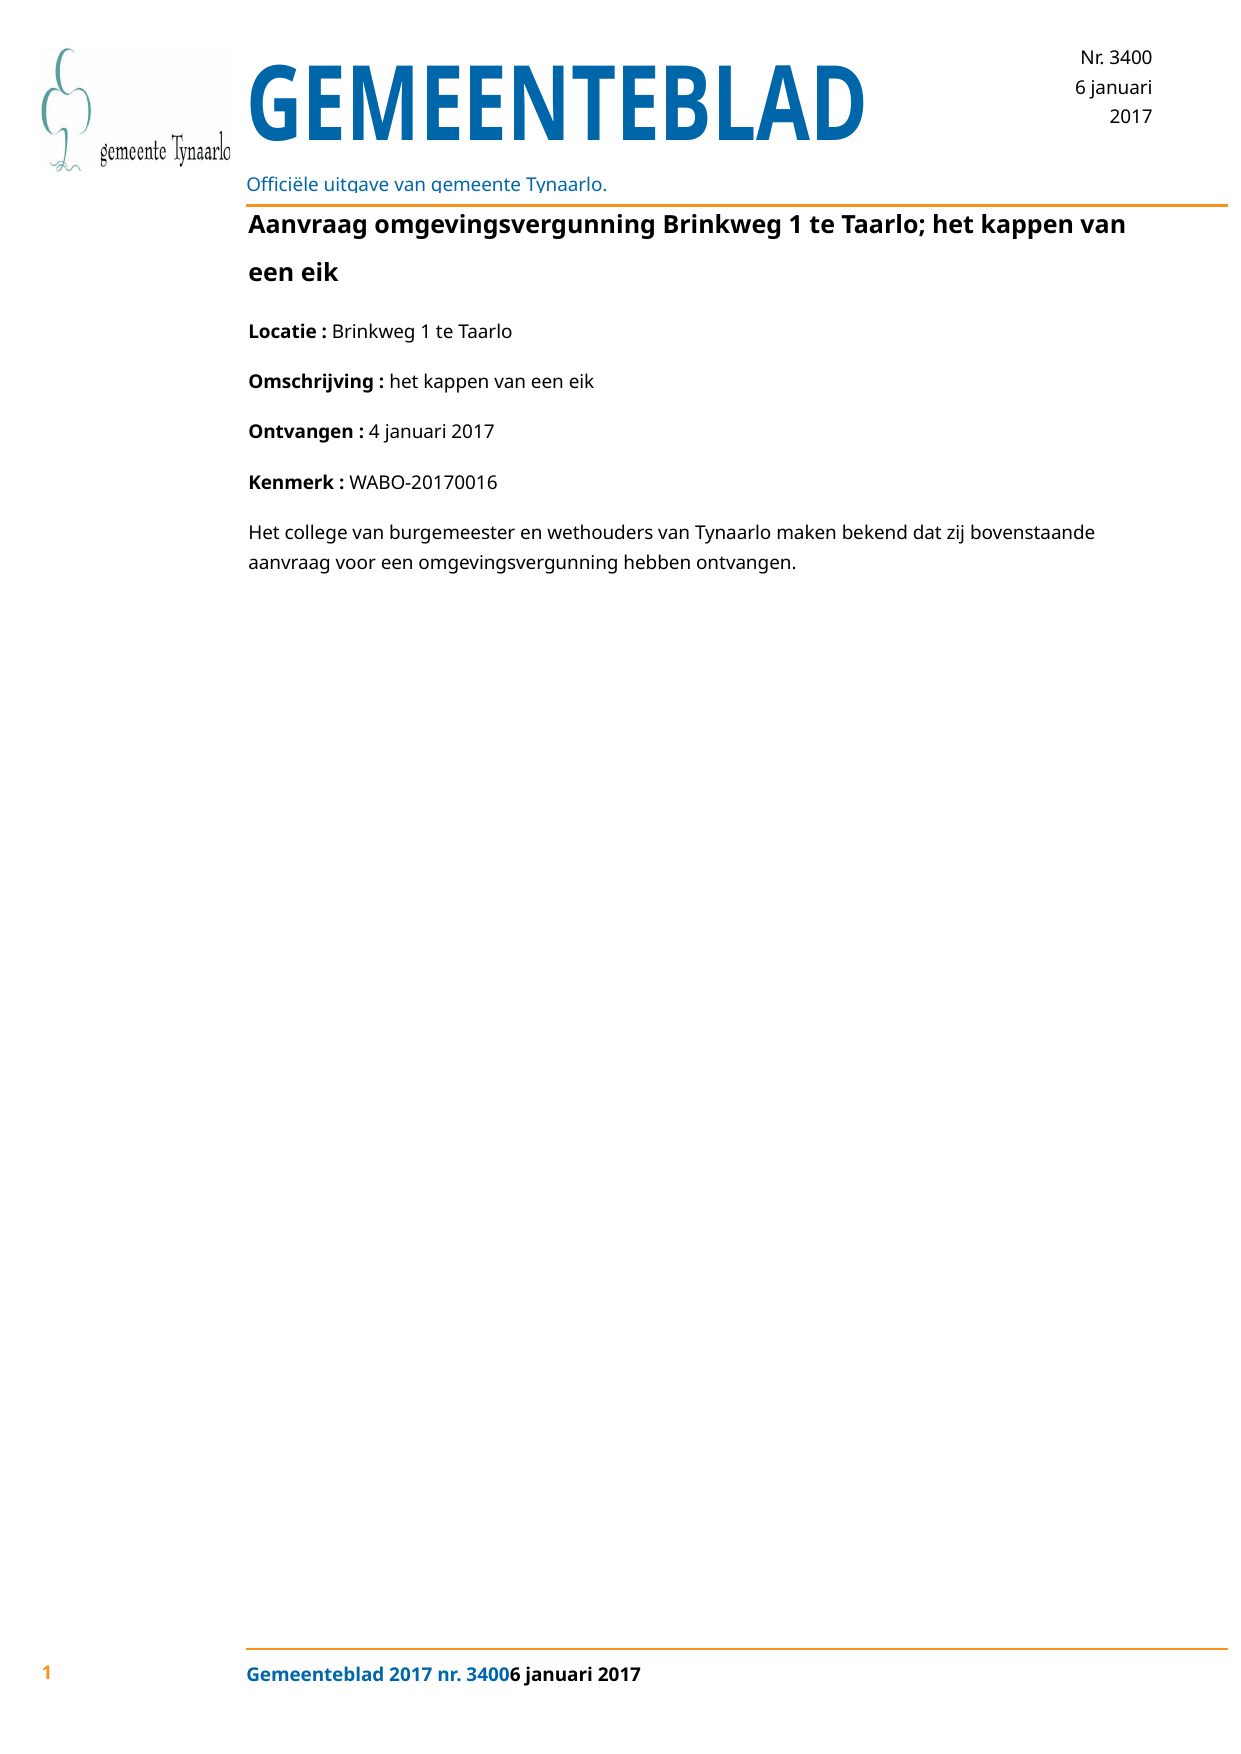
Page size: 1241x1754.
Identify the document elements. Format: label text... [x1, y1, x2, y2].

text Omschrijving : het kappen van een eik [248, 368, 1152, 394]
picture [41, 47, 231, 172]
text Aanvraag omgevingsvergunning Brinkweg 1 te Taarlo; het kappen van een eik [248, 207, 1152, 288]
text Het college van burgemeester en wethouders van Tynaarlo maken bekend dat zij bovenstaande aanvraag voor een omgevingsvergunning hebben ontvangen. [248, 519, 1152, 575]
text Locatie : Brinkweg 1 te Taarlo [248, 318, 1152, 344]
text Kenmerk : WABO-20170016 [248, 469, 1152, 495]
text Ontvangen : 4 januari 2017 [248, 419, 1152, 444]
